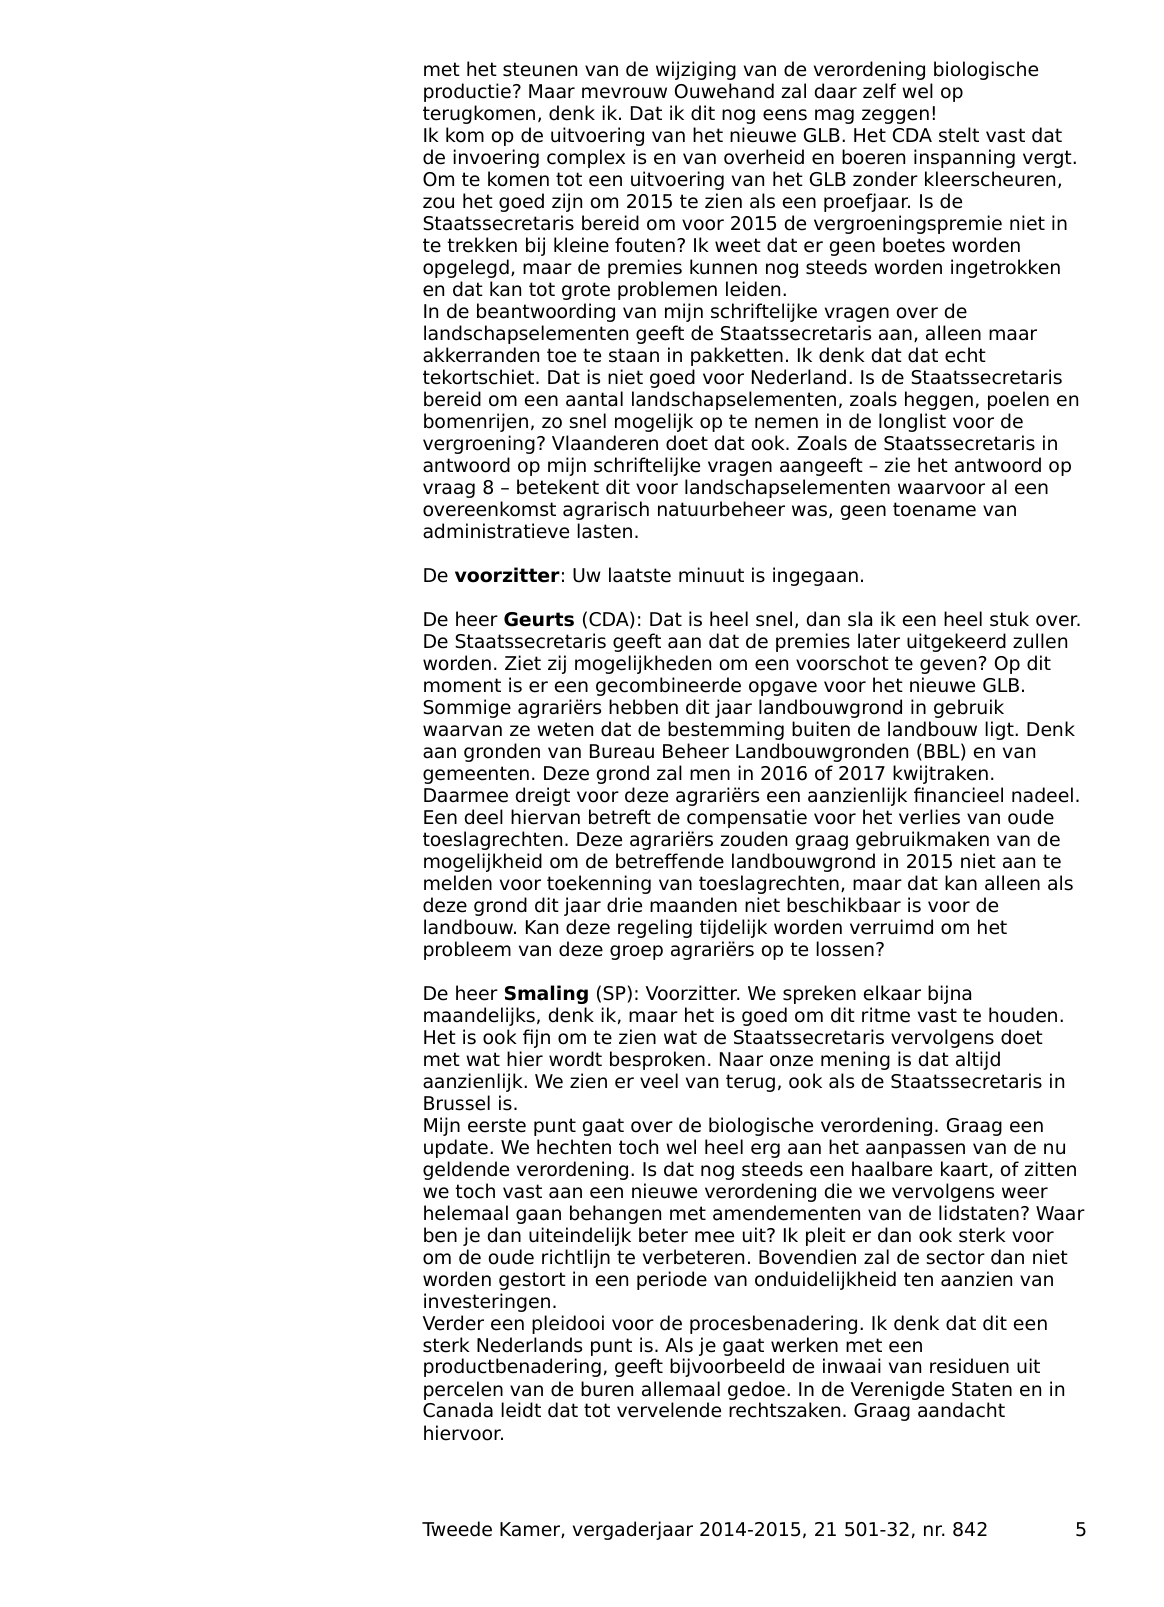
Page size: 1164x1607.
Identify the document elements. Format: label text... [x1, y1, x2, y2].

text met het steunen van de wijziging van de verordening biologische productie? Maar mevrouw Ouwehand zal daar zelf wel op terugkomen, denk ik. Dat ik dit nog eens mag zeggen! [422, 59, 1087, 125]
text De heer Geurts (CDA): Dat is heel snel, dan sla ik een heel stuk over. [422, 609, 1087, 631]
text De Staatssecretaris geeft aan dat de premies later uitgekeerd zullen worden. Ziet zij mogelijkheden om een voorschot te geven? Op dit moment is er een gecombineerde opgave voor het nieuwe GLB. Sommige agrariërs hebben dit jaar landbouwgrond in gebruik waarvan ze weten dat de bestemming buiten de landbouw ligt. Denk aan gronden van Bureau Beheer Landbouwgronden (BBL) en van gemeenten. Deze grond zal men in 2016 of 2017 kwijtraken. Daarmee dreigt voor deze agrariërs een aanzienlijk financieel nadeel. Een deel hiervan betreft de compensatie voor het verlies van oude toeslagrechten. Deze agrariërs zouden graag gebruikmaken van de mogelijkheid om de betreffende landbouwgrond in 2015 niet aan te melden voor toekenning van toeslagrechten, maar dat kan alleen als deze grond dit jaar drie maanden niet beschikbaar is voor de landbouw. Kan deze regeling tijdelijk worden verruimd om het probleem van deze groep agrariërs op te lossen? [422, 631, 1087, 961]
text Ik kom op de uitvoering van het nieuwe GLB. Het CDA stelt vast dat de invoering complex is en van overheid en boeren inspanning vergt. Om te komen tot een uitvoering van het GLB zonder kleerscheuren, zou het goed zijn om 2015 te zien als een proefjaar. Is de Staatssecretaris bereid om voor 2015 de vergroeningspremie niet in te trekken bij kleine fouten? Ik weet dat er geen boetes worden opgelegd, maar de premies kunnen nog steeds worden ingetrokken en dat kan tot grote problemen leiden. [422, 125, 1087, 301]
text De heer Smaling (SP): Voorzitter. We spreken elkaar bijna maandelijks, denk ik, maar het is goed om dit ritme vast te houden. Het is ook fijn om te zien wat de Staatssecretaris vervolgens doet met wat hier wordt besproken. Naar onze mening is dat altijd aanzienlijk. We zien er veel van terug, ook als de Staatssecretaris in Brussel is. [422, 983, 1087, 1115]
text In de beantwoording van mijn schriftelijke vragen over de landschapselementen geeft de Staatssecretaris aan, alleen maar akkerranden toe te staan in pakketten. Ik denk dat dat echt tekortschiet. Dat is niet goed voor Nederland. Is de Staatssecretaris bereid om een aantal landschapselementen, zoals heggen, poelen en bomenrijen, zo snel mogelijk op te nemen in de longlist voor de vergroening? Vlaanderen doet dat ook. Zoals de Staatssecretaris in antwoord op mijn schriftelijke vragen aangeeft – zie het antwoord op vraag 8 – betekent dit voor landschapselementen waarvoor al een overeenkomst agrarisch natuurbeheer was, geen toename van administratieve lasten. [422, 301, 1087, 543]
text De voorzitter: Uw laatste minuut is ingegaan. [422, 565, 1087, 587]
text Mijn eerste punt gaat over de biologische verordening. Graag een update. We hechten toch wel heel erg aan het aanpassen van de nu geldende verordening. Is dat nog steeds een haalbare kaart, of zitten we toch vast aan een nieuwe verordening die we vervolgens weer helemaal gaan behangen met amendementen van de lidstaten? Waar ben je dan uiteindelijk beter mee uit? Ik pleit er dan ook sterk voor om de oude richtlijn te verbeteren. Bovendien zal de sector dan niet worden gestort in een periode van onduidelijkheid ten aanzien van investeringen. [422, 1115, 1087, 1312]
text Verder een pleidooi voor de procesbenadering. Ik denk dat dit een sterk Nederlands punt is. Als je gaat werken met een productbenadering, geeft bijvoorbeeld de inwaai van residuen uit percelen van de buren allemaal gedoe. In de Verenigde Staten en in Canada leidt dat tot vervelende rechtszaken. Graag aandacht hiervoor. [422, 1312, 1087, 1444]
